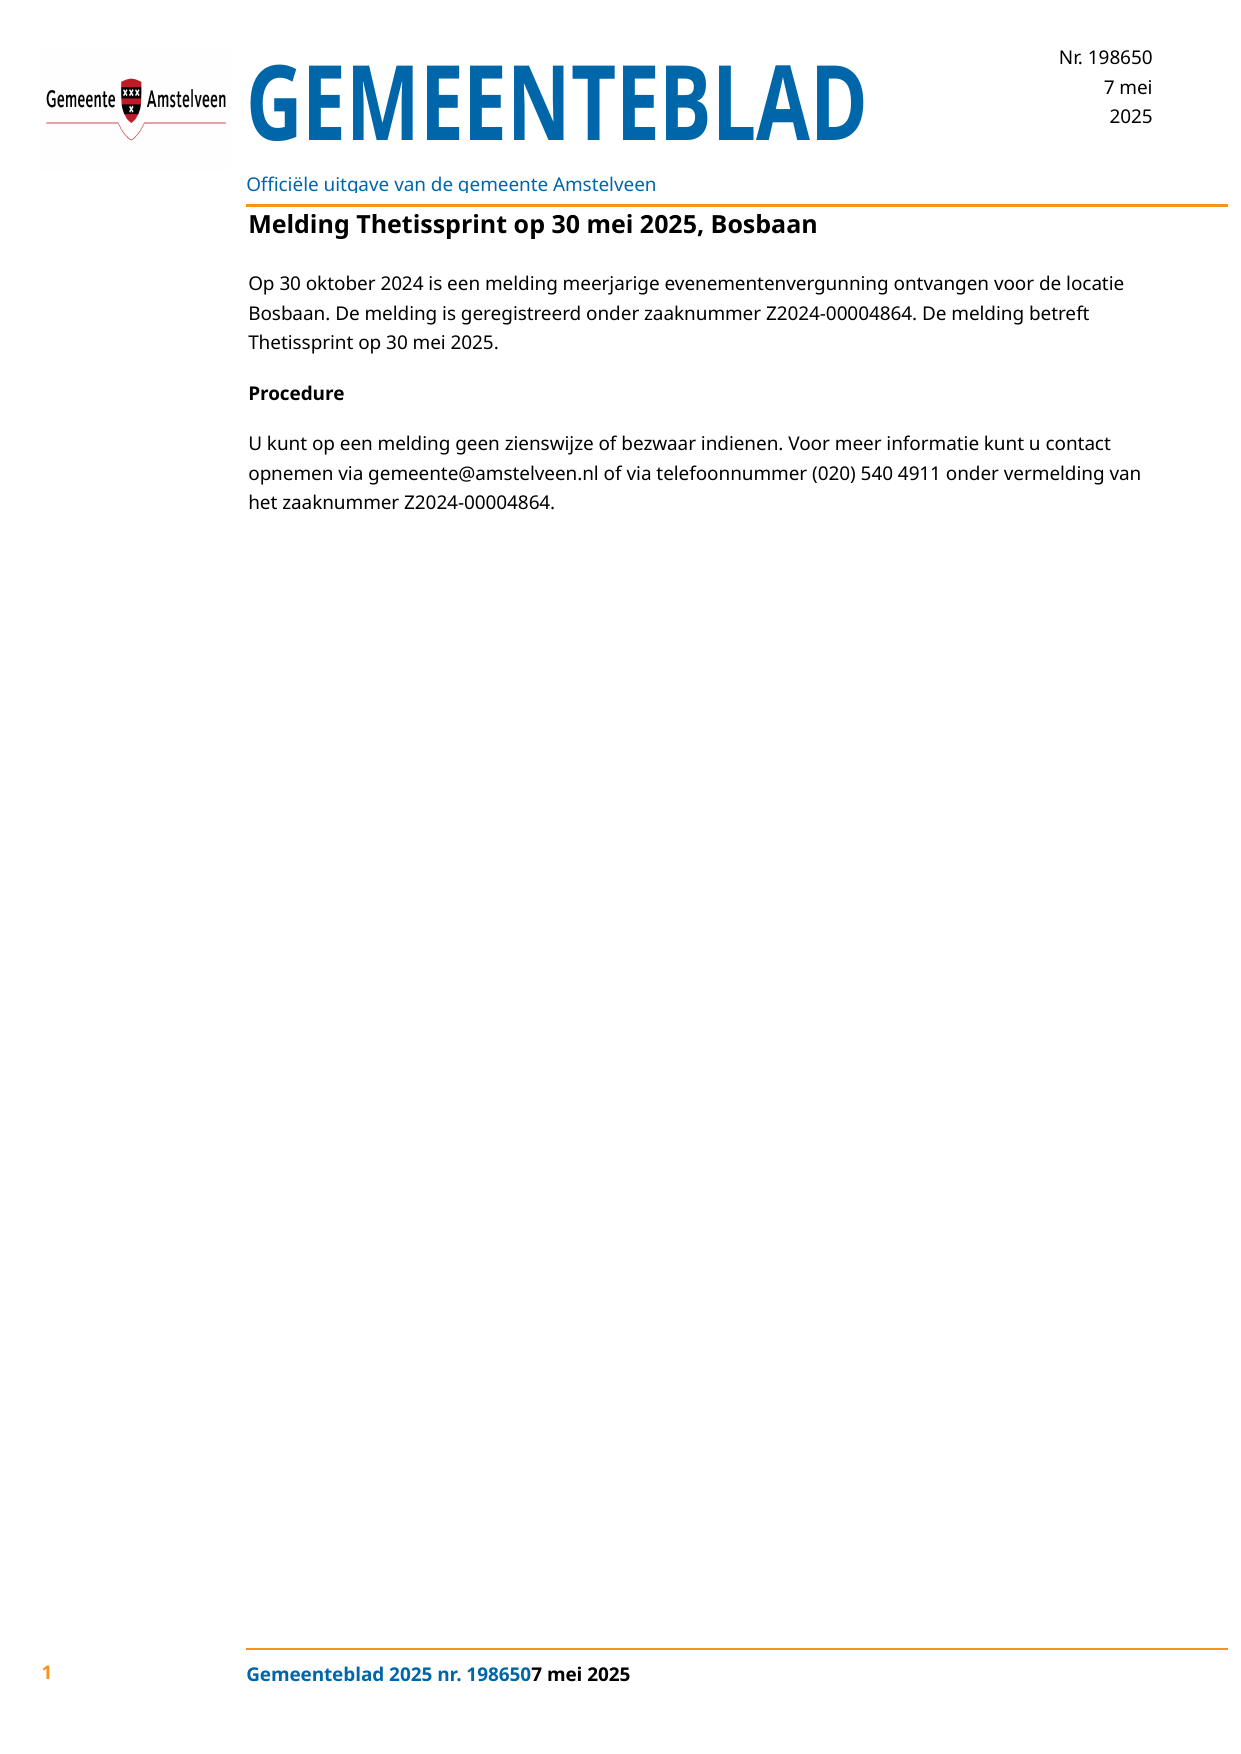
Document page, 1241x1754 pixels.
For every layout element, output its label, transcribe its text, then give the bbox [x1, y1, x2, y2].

text U kunt op een melding geen zienswijze of bezwaar indienen. Voor meer informatie kunt u contact opnemen via gemeente@amstelveen.nl of via telefoonnummer (020) 540 4911 onder vermelding van het zaaknummer Z2024-00004864. [248, 430, 1152, 515]
text Procedure [248, 380, 1152, 406]
text Melding Thetissprint op 30 mei 2025, Bosbaan [248, 207, 1152, 241]
text Op 30 oktober 2024 is een melding meerjarige evenementenvergunning ontvangen voor de locatie Bosbaan. De melding is geregistreerd onder zaaknummer Z2024-00004864. De melding betreft Thetissprint op 30 mei 2025. [248, 270, 1152, 355]
picture [41, 47, 231, 172]
